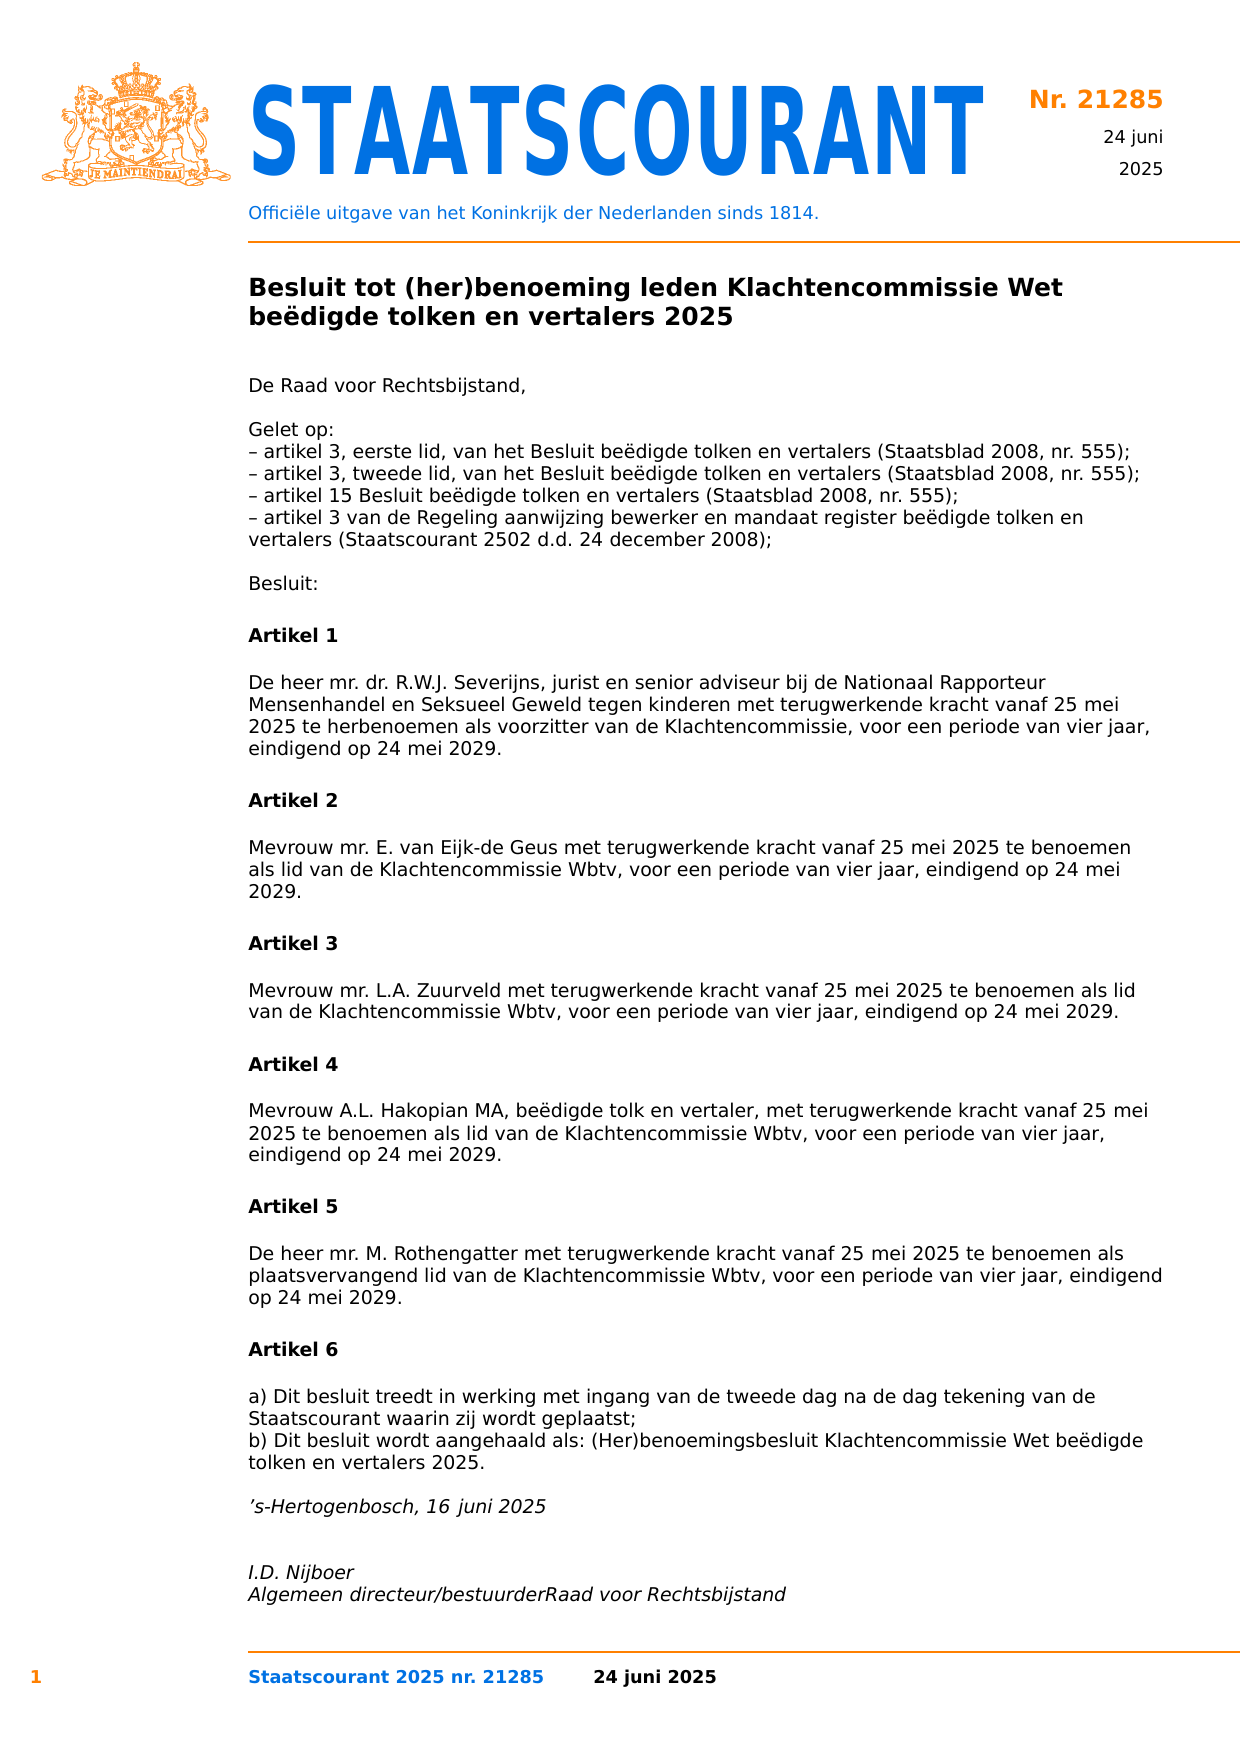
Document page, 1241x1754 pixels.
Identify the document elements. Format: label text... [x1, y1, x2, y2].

text – artikel 3, tweede lid, van het Besluit beëdigde tolken en vertalers (Staatsblad 2008, nr. 555); [248, 463, 1163, 485]
subtitle Besluit tot (her)benoeming leden Klachtencommissie Wet beëdigde tolken en vertalers 2025 [248, 273, 1163, 331]
text Besluit: [248, 573, 1163, 595]
subtitle Artikel 6 [248, 1339, 1163, 1361]
text a) Dit besluit treedt in werking met ingang van de tweede dag na de dag tekening van de Staatscourant waarin zij wordt geplaatst; [248, 1386, 1163, 1430]
text Mevrouw mr. E. van Eijk-de Geus met terugwerkende kracht vanaf 25 mei 2025 te benoemen als lid van de Klachtencommissie Wbtv, voor een periode van vier jaar, eindigend op 24 mei 2029. [248, 837, 1163, 902]
subtitle Artikel 5 [248, 1196, 1163, 1218]
table_header STAATSCOURANT [248, 62, 998, 203]
table_header Nr. 21285 [998, 62, 1240, 121]
subtitle Artikel 2 [248, 789, 1163, 812]
text De Raad voor Rechtsbijstand, [248, 375, 1163, 397]
text De heer mr. dr. R.W.J. Severijns, jurist en senior adviseur bij de Nationaal Rapporteur Mensenhandel en Seksueel Geweld tegen kinderen met terugwerkende kracht vanaf 25 mei 2025 te herbenoemen als voorzitter van de Klachtencommissie, voor een periode van vier jaar, eindigend op 24 mei 2029. [248, 672, 1163, 759]
text – artikel 15 Besluit beëdigde tolken en vertalers (Staatsblad 2008, nr. 555); [248, 485, 1163, 507]
text Mevrouw A.L. Hakopian MA, beëdigde tolk en vertaler, met terugwerkende kracht vanaf 25 mei 2025 te benoemen als lid van de Klachtencommissie Wbtv, voor een periode van vier jaar, eindigend op 24 mei 2029. [248, 1100, 1163, 1166]
subtitle Artikel 4 [248, 1053, 1163, 1075]
table_cell Officiële uitgave van het Koninkrijk der Nederlanden sinds 1814. [248, 203, 1240, 241]
text De heer mr. M. Rothengatter met terugwerkende kracht vanaf 25 mei 2025 te benoemen als plaatsvervangend lid van de Klachtencommissie Wbtv, voor een periode van vier jaar, eindigend op 24 mei 2029. [248, 1243, 1163, 1309]
text Gelet op: [248, 419, 1163, 441]
text I.D. Nijboer Algemeen directeur/bestuurderRaad voor Rechtsbijstand [248, 1540, 1163, 1606]
text ’s-Hertogenbosch, 16 juni 2025 [248, 1496, 1163, 1518]
table_cell 2025 [998, 153, 1240, 203]
picture [41, 62, 231, 186]
text – artikel 3, eerste lid, van het Besluit beëdigde tolken en vertalers (Staatsblad 2008, nr. 555); [248, 441, 1163, 463]
subtitle Artikel 1 [248, 625, 1163, 647]
text Mevrouw mr. L.A. Zuurveld met terugwerkende kracht vanaf 25 mei 2025 te benoemen als lid van de Klachtencommissie Wbtv, voor een periode van vier jaar, eindigend op 24 mei 2029. [248, 979, 1163, 1023]
table_cell 24 juni [998, 121, 1240, 153]
text – artikel 3 van de Regeling aanwijzing bewerker en mandaat register beëdigde tolken en vertalers (Staatscourant 2502 d.d. 24 december 2008); [248, 507, 1163, 551]
table_header [25, 62, 248, 241]
subtitle Artikel 3 [248, 932, 1163, 954]
text b) Dit besluit wordt aangehaald als: (Her)benoemingsbesluit Klachtencommissie Wet beëdigde tolken en vertalers 2025. [248, 1430, 1163, 1474]
